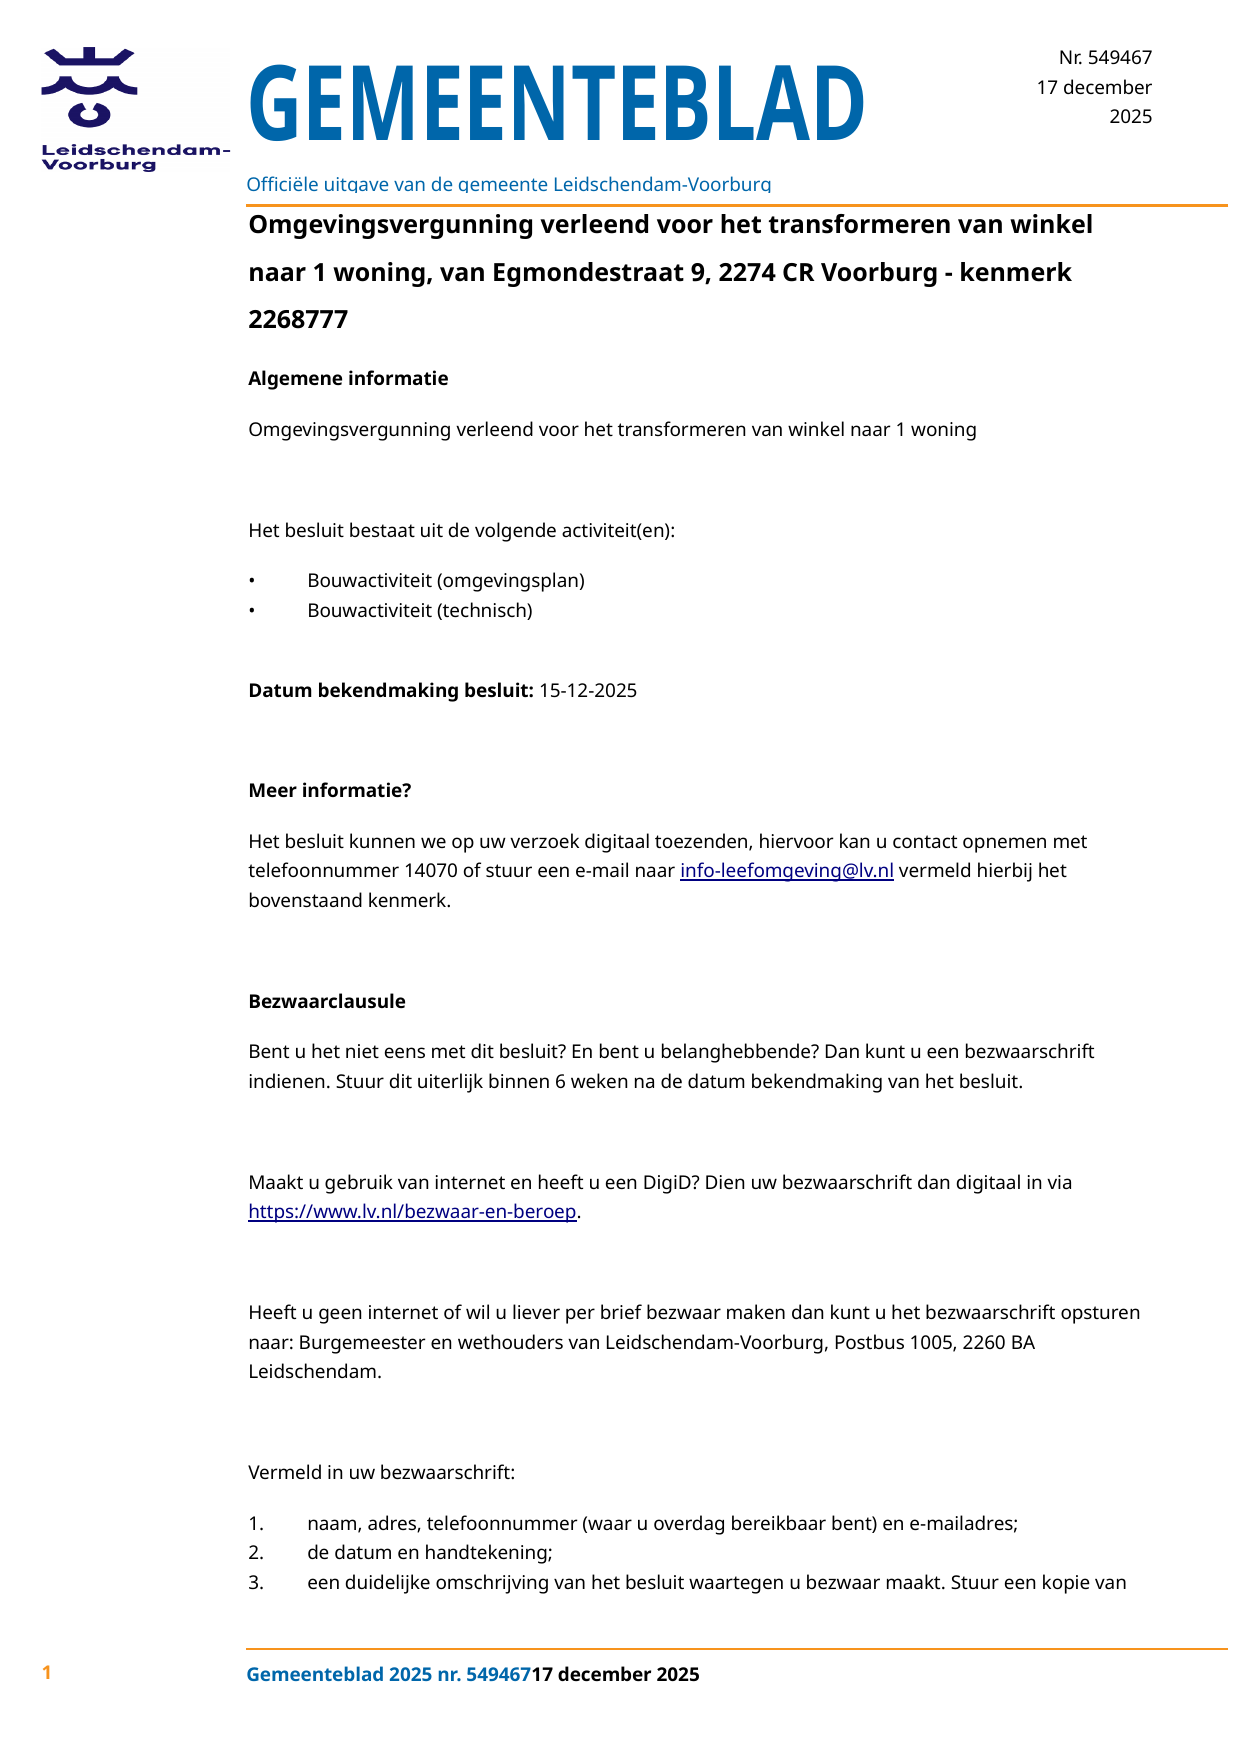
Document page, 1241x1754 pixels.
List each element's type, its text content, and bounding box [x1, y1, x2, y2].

picture [41, 47, 231, 172]
text Meer informatie? [248, 778, 1152, 803]
text Het besluit bestaat uit de volgende activiteit(en): [248, 517, 1152, 542]
text Heeft u geen internet of wil u liever per brief bezwaar maken dan kunt u het bezwaarschrift opsturen naar: Burgemeester en wethouders van Leidschendam-Voorburg, Postbus 1005, 2260 BA Leidschendam. [248, 1299, 1152, 1384]
list Bouwactiviteit (technisch) [248, 597, 1152, 622]
text Bezwaarclausule [248, 988, 1152, 1014]
text Algemene informatie [248, 366, 1152, 391]
text Omgevingsvergunning verleend voor het transformeren van winkel naar 1 woning [248, 416, 1152, 442]
text Maakt u gebruik van internet en heeft u een DigiD? Dien uw bezwaarschrift dan digitaal in via https://www.lv.nl/bezwaar-en-beroep. [248, 1169, 1152, 1224]
text Omgevingsvergunning verleend voor het transformeren van winkel naar 1 woning, van Egmondestraat 9, 2274 CR Voorburg - kenmerk 2268777 [248, 207, 1152, 336]
text Het besluit kunnen we op uw verzoek digitaal toezenden, hiervoor kan u contact opnemen met telefoonnummer 14070 of stuur een e-mail naar info-leefomgeving@lv.nl vermeld hierbij het bovenstaand kenmerk. [248, 828, 1152, 913]
text Datum bekendmaking besluit: 15-12-2025 [248, 677, 1152, 702]
list de datum en handtekening; [248, 1539, 1152, 1565]
text Bent u het niet eens met dit besluit? En bent u belanghebbende? Dan kunt u een bezwaarschrift indienen. Stuur dit uiterlijk binnen 6 weken na de datum bekendmaking van het besluit. [248, 1038, 1152, 1094]
list Bouwactiviteit (omgevingsplan) [248, 567, 1152, 593]
text Vermeld in uw bezwaarschrift: [248, 1459, 1152, 1485]
list een duidelijke omschrijving van het besluit waartegen u bezwaar maakt. Stuur een kopie van [248, 1569, 1152, 1594]
list naam, adres, telefoonnummer (waar u overdag bereikbaar bent) en e-mailadres; [248, 1510, 1152, 1535]
